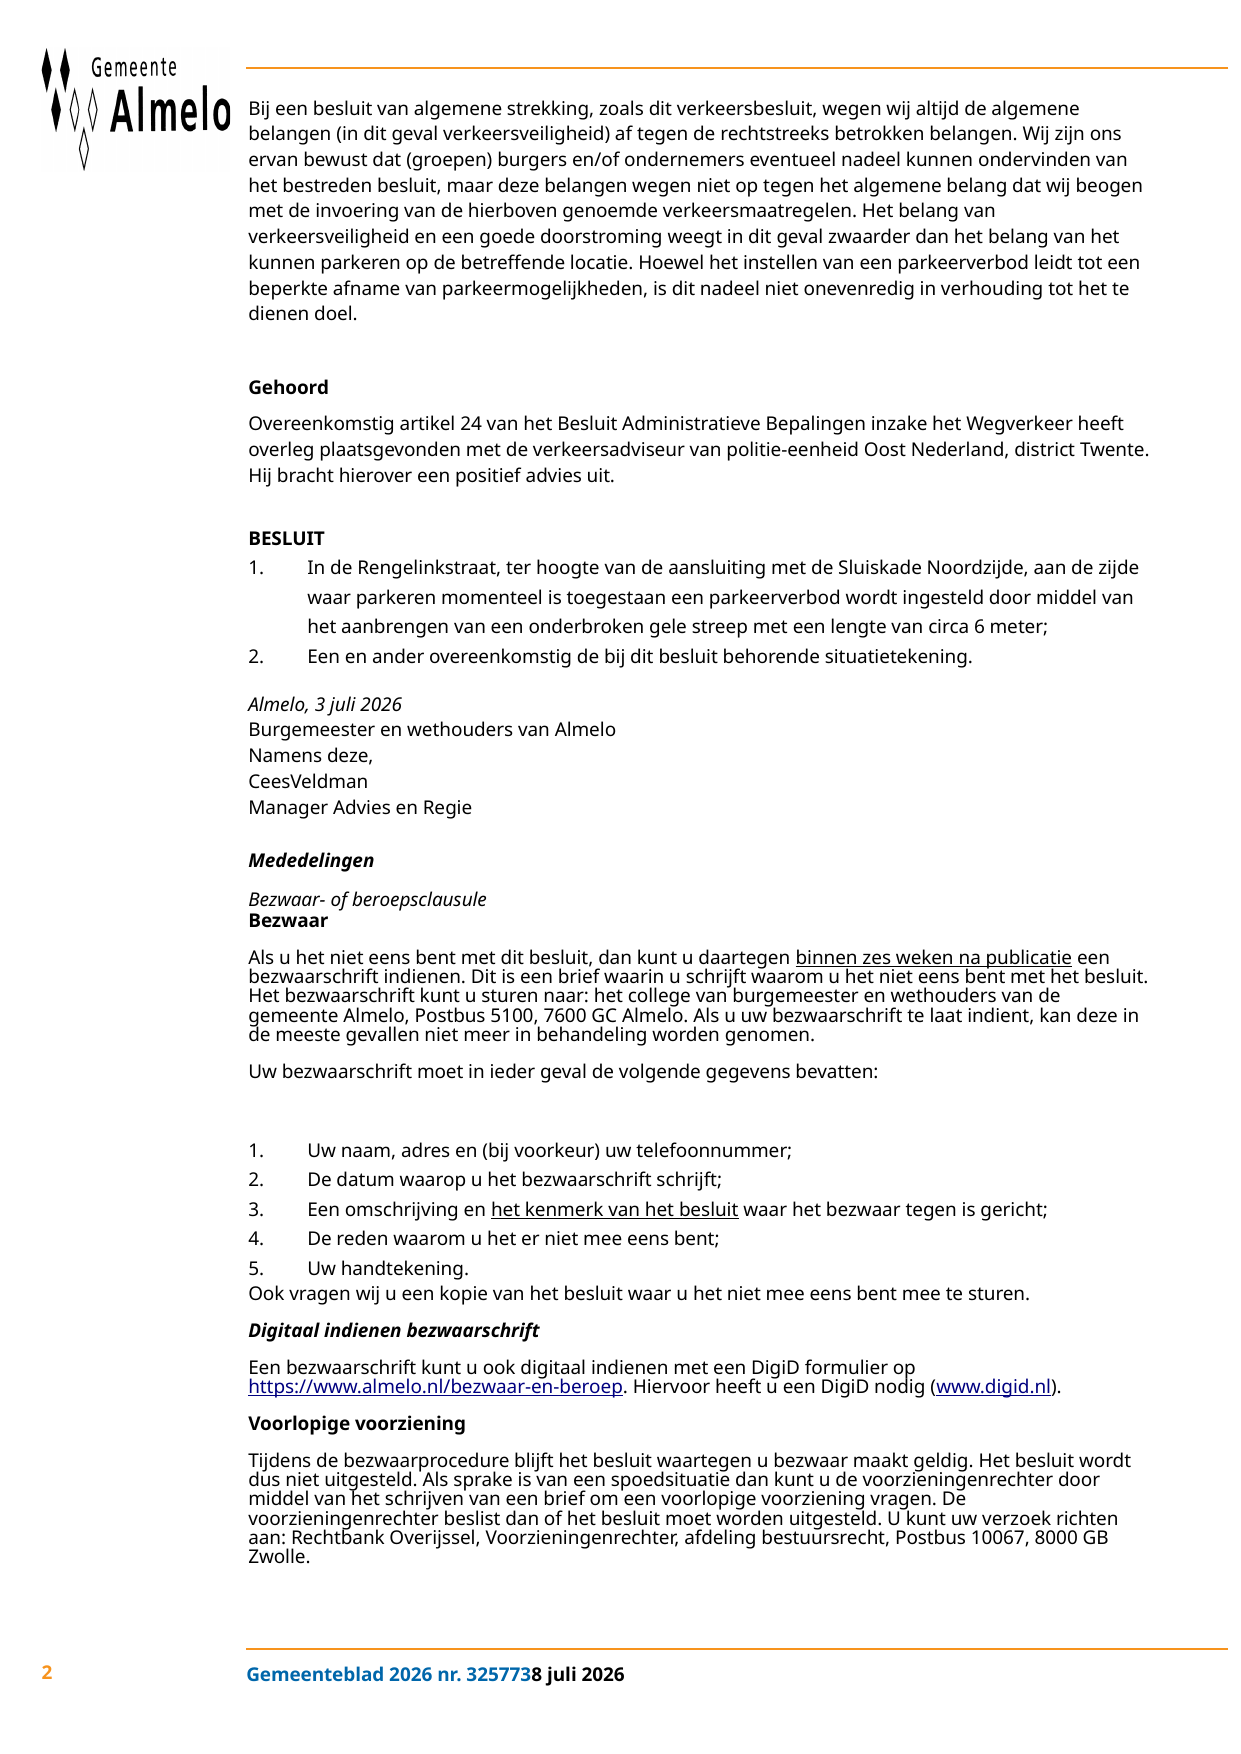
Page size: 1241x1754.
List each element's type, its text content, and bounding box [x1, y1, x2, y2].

text Voorlopige voorziening [248, 1415, 1152, 1434]
text Gehoord [248, 374, 1152, 400]
text Bij een besluit van algemene strekking, zoals dit verkeersbesluit, wegen wij altijd de algemene belangen (in dit geval verkeersveiligheid) af tegen de rechtstreeks betrokken belangen. Wij zijn ons ervan bewust dat (groepen) burgers en/of ondernemers eventueel nadeel kunnen ondervinden van het bestreden besluit, maar deze belangen wegen niet op tegen het algemene belang dat wij beogen met de invoering van de hierboven genoemde verkeersmaatregelen. Het belang van verkeersveiligheid en een goede doorstroming weegt in dit geval zwaarder dan het belang van het kunnen parkeren op de betreffende locatie. Hoewel het instellen van een parkeerverbod leidt tot een beperkte afname van parkeermogelijkheden, is dit nadeel niet onevenredig in verhouding tot het te dienen doel. [248, 95, 1152, 326]
list Een en ander overeenkomstig de bij dit besluit behorende situatietekening. [248, 643, 1152, 669]
text BESLUIT [248, 525, 1152, 551]
text Burgemeester en wethouders van Almelo [248, 717, 1152, 742]
list Uw naam, adres en (bij voorkeur) uw telefoonnummer; [248, 1137, 1152, 1162]
text Namens deze, [248, 742, 1152, 768]
text Bezwaar- of beroepsclausule [248, 886, 1152, 912]
text CeesVeldman [248, 768, 1152, 794]
picture [41, 47, 231, 172]
text Almelo, 3 juli 2026 [248, 691, 1152, 717]
list Uw handtekening. [248, 1255, 1152, 1281]
text Digitaal indienen bezwaarschrift [248, 1322, 1152, 1341]
text Bezwaar [248, 912, 1152, 931]
list De reden waarom u het er niet mee eens bent; [248, 1226, 1152, 1251]
text Overeenkomstig artikel 24 van het Besluit Administratieve Bepalingen inzake het Wegverkeer heeft overleg plaatsgevonden met de verkeersadviseur van politie-eenheid Oost Nederland, district Twente. Hij bracht hierover een positief advies uit. [248, 411, 1152, 488]
list De datum waarop u het bezwaarschrift schrijft; [248, 1166, 1152, 1192]
list Een omschrijving en het kenmerk van het besluit waar het bezwaar tegen is gericht; [248, 1196, 1152, 1222]
text Als u het niet eens bent met dit besluit, dan kunt u daartegen binnen zes weken na publicatie een bezwaarschrift indienen. Dit is een brief waarin u schrijft waarom u het niet eens bent met het besluit. Het bezwaarschrift kunt u sturen naar: het college van burgemeester en wethouders van de gemeente Almelo, Postbus 5100, 7600 GC Almelo. Als u uw bezwaarschrift te laat indient, kan deze in de meeste gevallen niet meer in behandeling worden genomen. [248, 949, 1152, 1045]
text Tijdens de bezwaarprocedure blijft het besluit waartegen u bezwaar maakt geldig. Het besluit wordt dus niet uitgesteld. Als sprake is van een spoedsituatie dan kunt u de voorzieningenrechter door middel van het schrijven van een brief om een voorlopige voorziening vragen. De voorzieningenrechter beslist dan of het besluit moet worden uitgesteld. U kunt uw verzoek richten aan: Rechtbank Overijssel, Voorzieningenrechter, afdeling bestuursrecht, Postbus 10067, 8000 GB Zwolle. [248, 1452, 1152, 1567]
text Een bezwaarschrift kunt u ook digitaal indienen met een DigiD formulier op https://www.almelo.nl/bezwaar-en-beroep. Hiervoor heeft u een DigiD nodig (www.digid.nl). [248, 1359, 1152, 1397]
text Ook vragen wij u een kopie van het besluit waar u het niet mee eens bent mee te sturen. [248, 1285, 1152, 1304]
text Uw bezwaarschrift moet in ieder geval de volgende gegevens bevatten: [248, 1063, 1152, 1082]
text Mededelingen [248, 847, 1152, 872]
text Manager Advies en Regie [248, 794, 1152, 819]
list In de Rengelinkstraat, ter hoogte van de aansluiting met de Sluiskade Noordzijde, aan de zijde waar parkeren momenteel is toegestaan een parkeerverbod wordt ingesteld door middel van het aanbrengen van een onderbroken gele streep met een lengte van circa 6 meter; [248, 554, 1152, 639]
